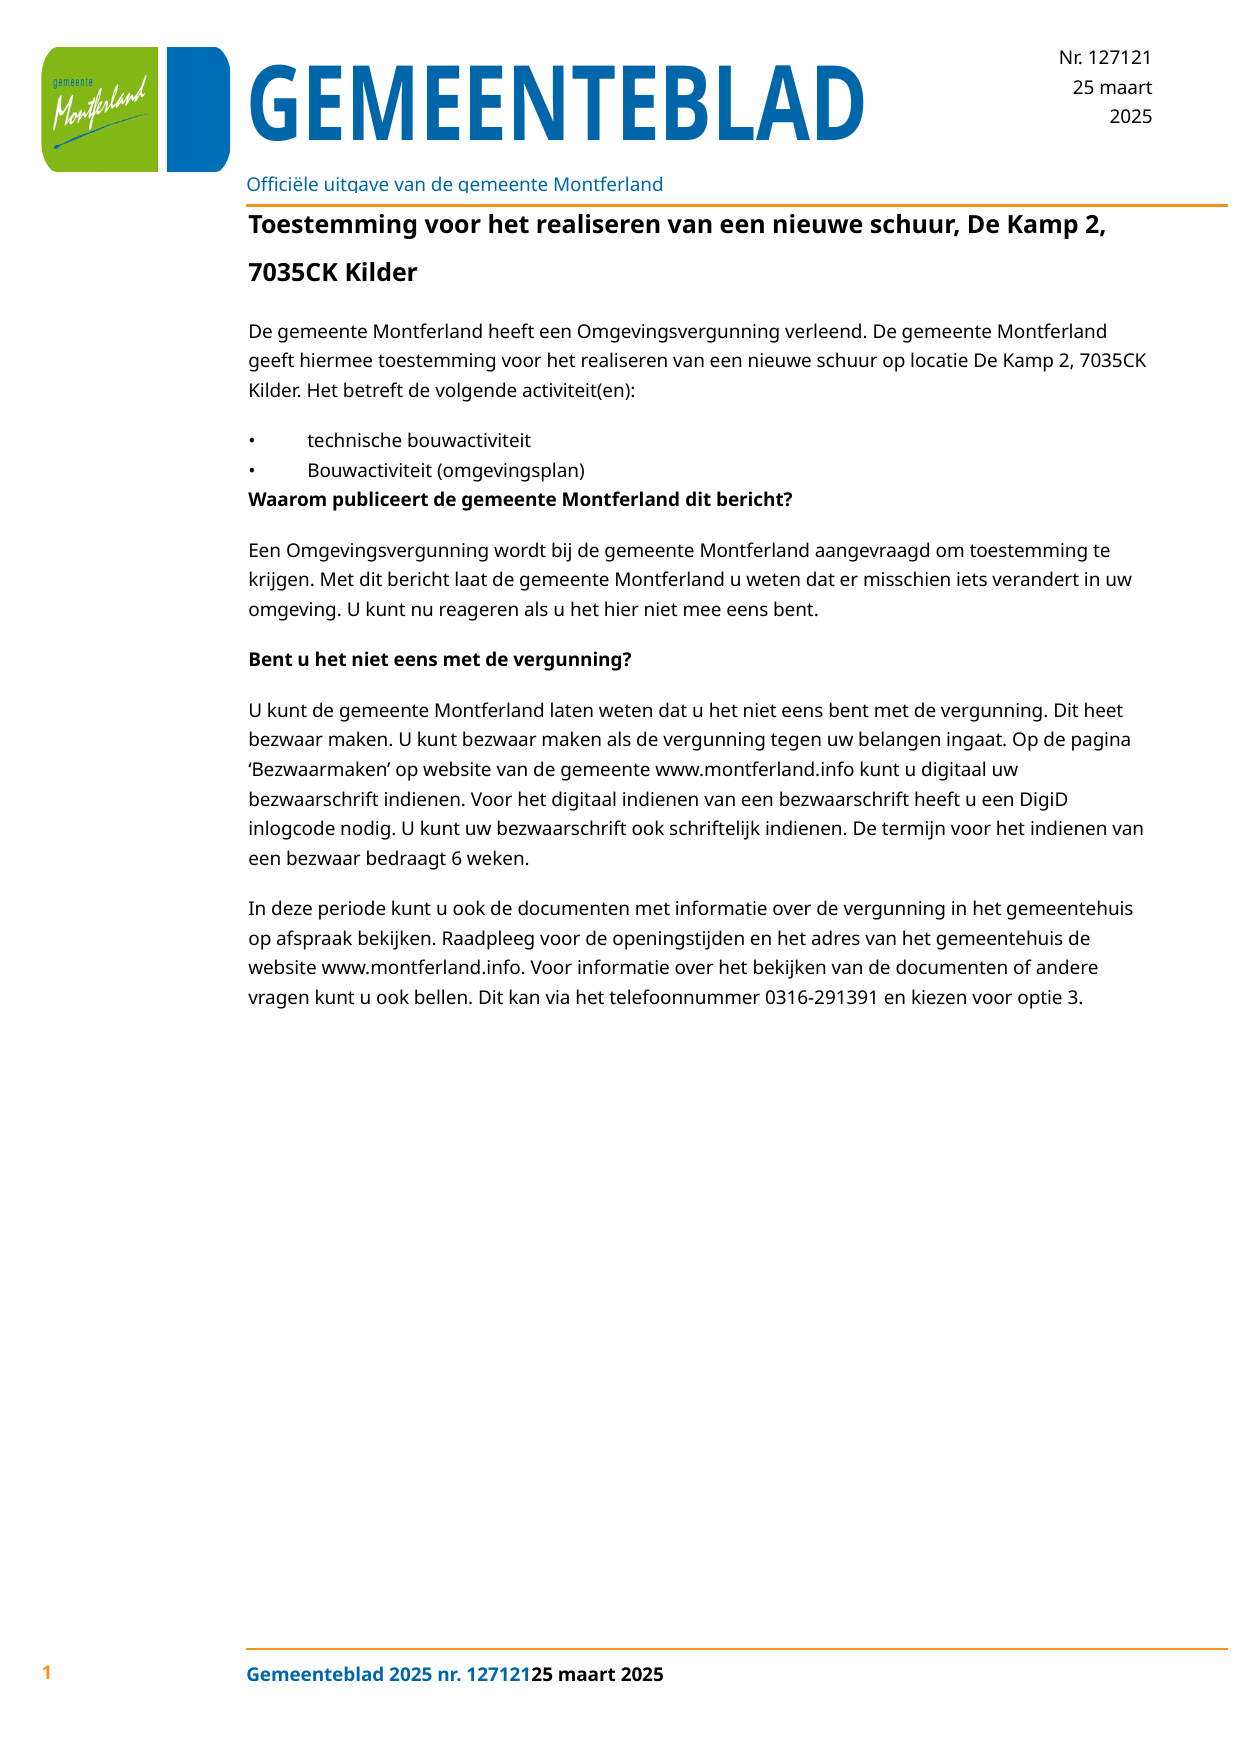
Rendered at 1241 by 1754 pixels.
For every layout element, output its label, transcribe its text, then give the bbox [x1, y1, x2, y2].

text Toestemming voor het realiseren van een nieuwe schuur, De Kamp 2, 7035CK Kilder [248, 207, 1152, 288]
text Waarom publiceert de gemeente Montferland dit bericht? [248, 487, 1152, 512]
text De gemeente Montferland heeft een Omgevingsvergunning verleend. De gemeente Montferland geeft hiermee toestemming voor het realiseren van een nieuwe schuur op locatie De Kamp 2, 7035CK Kilder. Het betreft de volgende activiteit(en): [248, 318, 1152, 403]
text In deze periode kunt u ook de documenten met informatie over de vergunning in het gemeentehuis op afspraak bekijken. Raadpleeg voor de openingstijden en het adres van het gemeentehuis de website www.montferland.info. Voor informatie over het bekijken van de documenten of andere vragen kunt u ook bellen. Dit kan via het telefoonnummer 0316-291391 en kiezen voor optie 3. [248, 895, 1152, 1010]
list technische bouwactiviteit [248, 427, 1152, 453]
text Bent u het niet eens met de vergunning? [248, 647, 1152, 672]
text U kunt de gemeente Montferland laten weten dat u het niet eens bent met de vergunning. Dit heet bezwaar maken. U kunt bezwaar maken als de vergunning tegen uw belangen ingaat. Op de pagina ‘Bezwaarmaken’ op website van de gemeente www.montferland.info kunt u digitaal uw bezwaarschrift indienen. Voor het digitaal indienen van een bezwaarschrift heeft u een DigiD inlogcode nodig. U kunt uw bezwaarschrift ook schriftelijk indienen. De termijn voor het indienen van een bezwaar bedraagt 6 weken. [248, 697, 1152, 871]
picture [41, 47, 231, 172]
list Bouwactiviteit (omgevingsplan) [248, 457, 1152, 483]
text Een Omgevingsvergunning wordt bij de gemeente Montferland aangevraagd om toestemming te krijgen. Met dit bericht laat de gemeente Montferland u weten dat er misschien iets verandert in uw omgeving. U kunt nu reageren als u het hier niet mee eens bent. [248, 537, 1152, 622]
